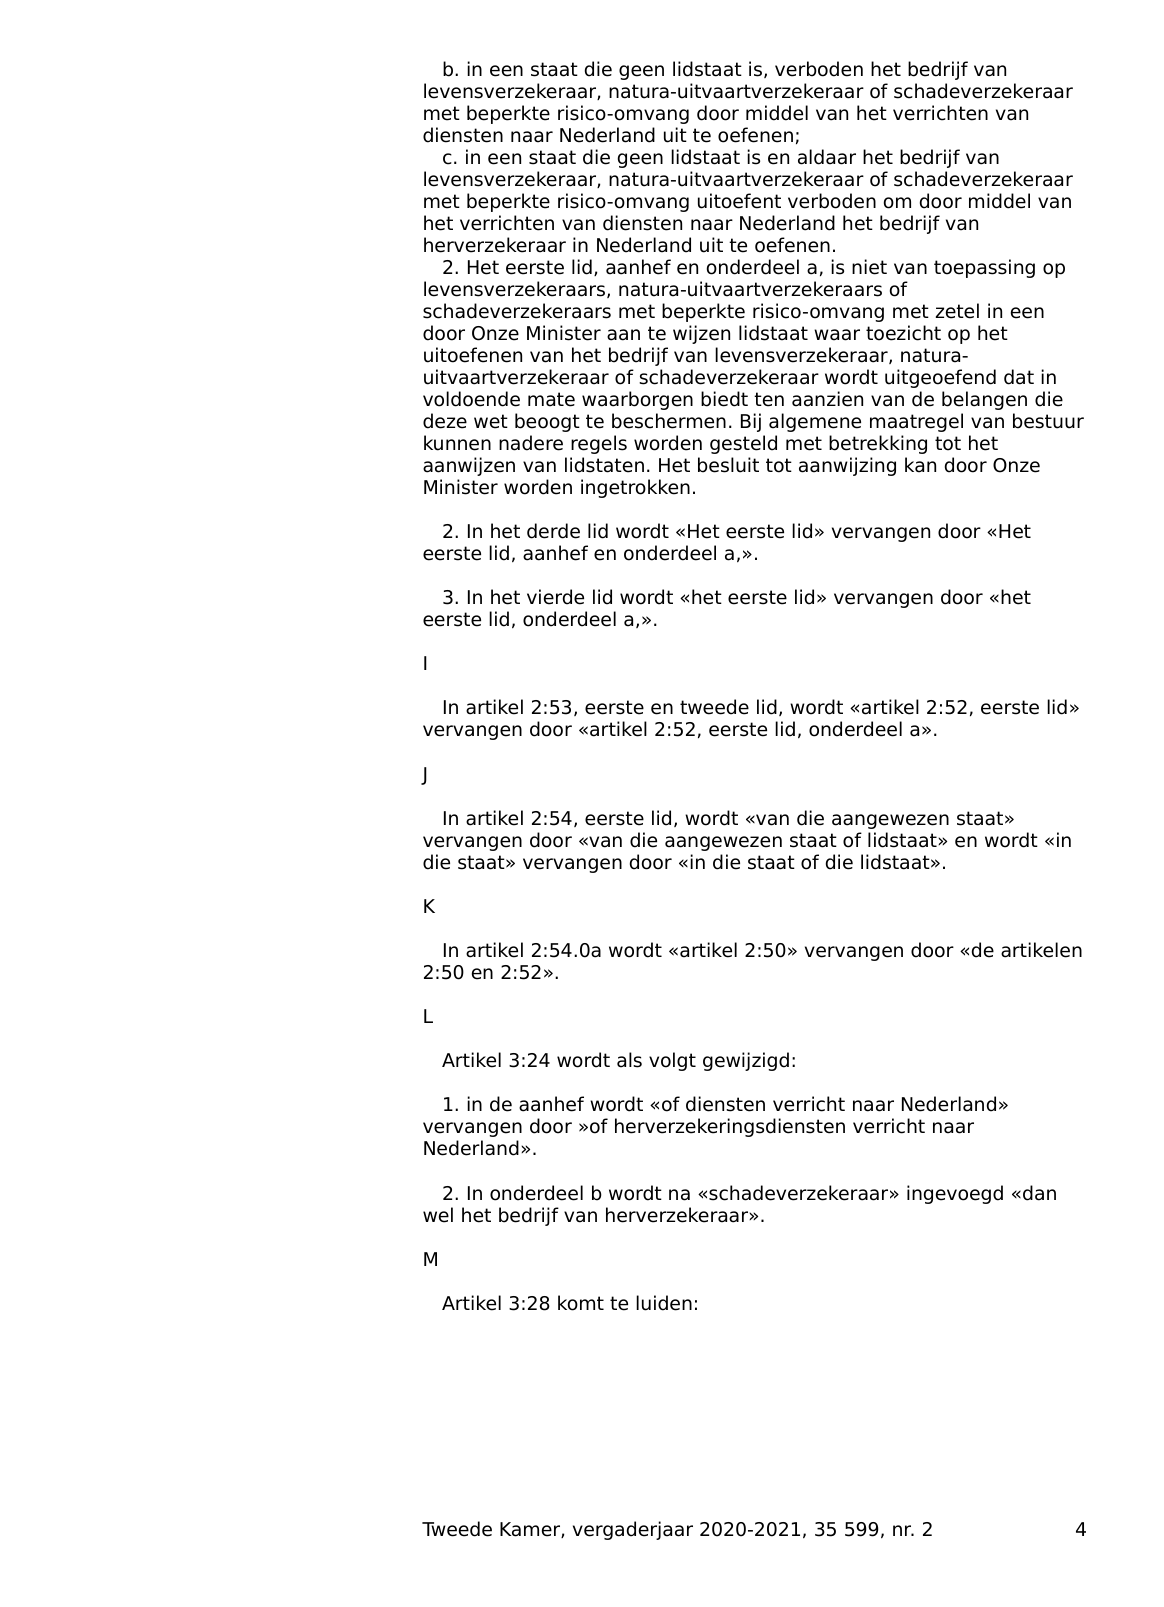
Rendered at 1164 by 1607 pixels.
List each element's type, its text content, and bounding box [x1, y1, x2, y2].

text J [422, 763, 1087, 785]
text 2. Het eerste lid, aanhef en onderdeel a, is niet van toepassing op levensverzekeraars, natura-uitvaartverzekeraars of schadeverzekeraars met beperkte risico-omvang met zetel in een door Onze Minister aan te wijzen lidstaat waar toezicht op het uitoefenen van het bedrijf van levensverzekeraar, natura-uitvaartverzekeraar of schadeverzekeraar wordt uitgeoefend dat in voldoende mate waarborgen biedt ten aanzien van de belangen die deze wet beoogt te beschermen. Bij algemene maatregel van bestuur kunnen nadere regels worden gesteld met betrekking tot het aanwijzen van lidstaten. Het besluit tot aanwijzing kan door Onze Minister worden ingetrokken. [422, 257, 1087, 499]
text c. in een staat die geen lidstaat is en aldaar het bedrijf van levensverzekeraar, natura-uitvaartverzekeraar of schadeverzekeraar met beperkte risico-omvang uitoefent verboden om door middel van het verrichten van diensten naar Nederland het bedrijf van herverzekeraar in Nederland uit te oefenen. [422, 147, 1087, 257]
text 2. In onderdeel b wordt na «schadeverzekeraar» ingevoegd «dan wel het bedrijf van herverzekeraar». [422, 1182, 1087, 1226]
text K [422, 896, 1087, 918]
text Artikel 3:28 komt te luiden: [422, 1293, 1087, 1315]
text I [422, 653, 1087, 675]
text 2. In het derde lid wordt «Het eerste lid» vervangen door «Het eerste lid, aanhef en onderdeel a,». [422, 521, 1087, 565]
text Artikel 3:24 wordt als volgt gewijzigd: [422, 1050, 1087, 1072]
text M [422, 1249, 1087, 1271]
text b. in een staat die geen lidstaat is, verboden het bedrijf van levensverzekeraar, natura-uitvaartverzekeraar of schadeverzekeraar met beperkte risico-omvang door middel van het verrichten van diensten naar Nederland uit te oefenen; [422, 59, 1087, 147]
text 1. in de aanhef wordt «of diensten verricht naar Nederland» vervangen door »of herverzekeringsdiensten verricht naar Nederland». [422, 1094, 1087, 1160]
text L [422, 1006, 1087, 1028]
text In artikel 2:54, eerste lid, wordt «van die aangewezen staat» vervangen door «van die aangewezen staat of lidstaat» en wordt «in die staat» vervangen door «in die staat of die lidstaat». [422, 808, 1087, 873]
text In artikel 2:53, eerste en tweede lid, wordt «artikel 2:52, eerste lid» vervangen door «artikel 2:52, eerste lid, onderdeel a». [422, 697, 1087, 741]
text In artikel 2:54.0a wordt «artikel 2:50» vervangen door «de artikelen 2:50 en 2:52». [422, 940, 1087, 984]
text 3. In het vierde lid wordt «het eerste lid» vervangen door «het eerste lid, onderdeel a,». [422, 587, 1087, 631]
